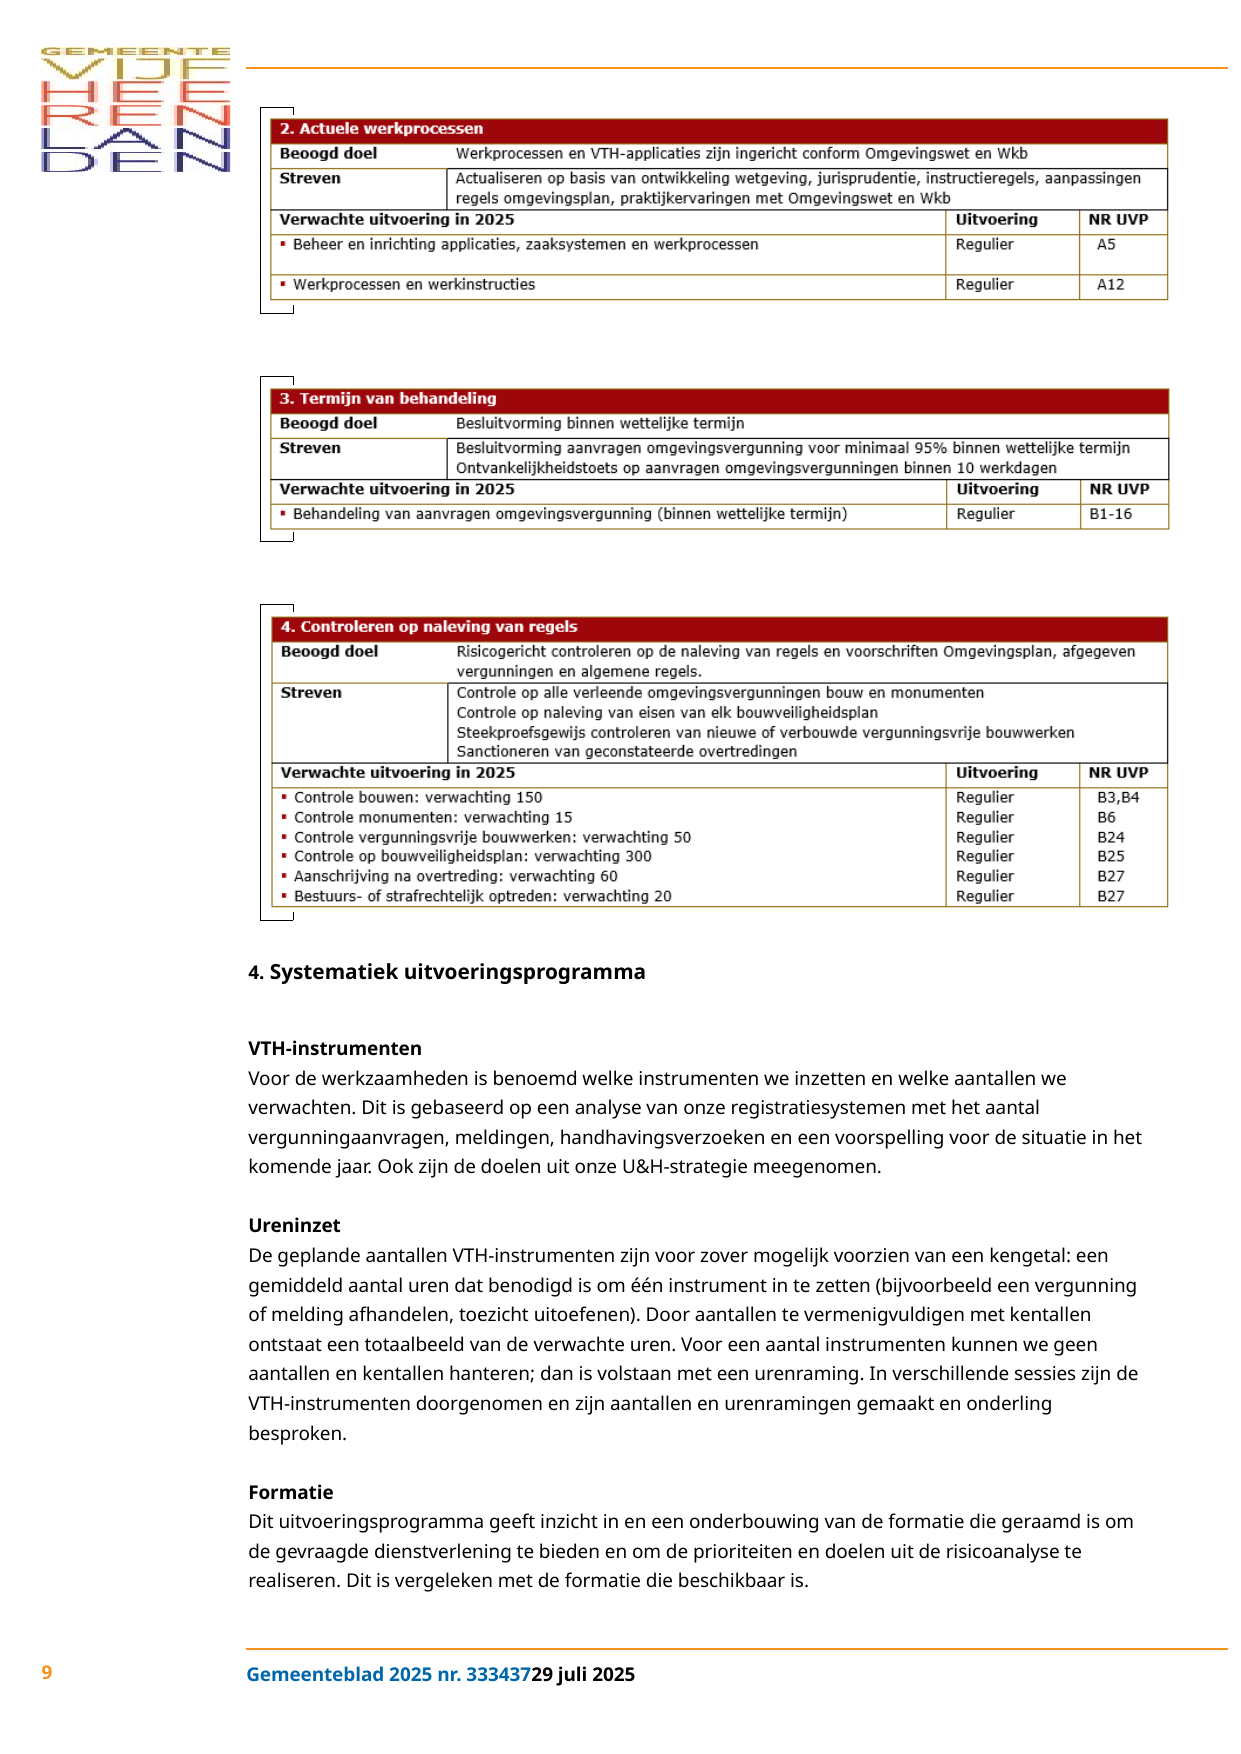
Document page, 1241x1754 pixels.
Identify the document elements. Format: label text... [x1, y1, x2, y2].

text 4. Systematiek uitvoeringsprogramma [248, 957, 1152, 986]
picture [41, 47, 231, 172]
text Voor de werkzaamheden is benoemd welke instrumenten we inzetten en welke aantallen we verwachten. Dit is gebaseerd op een analyse van onze registratiesystemen met het aantal vergunningaanvragen, meldingen, handhavingsverzoeken en een voorspelling voor de situatie in het komende jaar. Ook zijn de doelen uit onze U&H-strategie meegenomen. [248, 1065, 1152, 1179]
text Dit uitvoeringsprogramma geeft inzicht in en een onderbouwing van de formatie die geraamd is om de gevraagde dienstverlening te bieden en om de prioriteiten en doelen uit de risicoanalyse te realiseren. Dit is vergeleken met de formatie die beschikbaar is. [248, 1508, 1152, 1593]
picture [268, 115, 1173, 305]
picture [268, 385, 1173, 532]
text De geplande aantallen VTH-instrumenten zijn voor zover mogelijk voorzien van een kengetal: een gemiddeld aantal uren dat benodigd is om één instrument in te zetten (bijvoorbeeld een vergunning of melding afhandelen, toezicht uitoefenen). Door aantallen te vermenigvuldigen met kentallen ontstaat een totaalbeeld van de verwachte uren. Voor een aantal instrumenten kunnen we geen aantallen en kentallen hanteren; dan is volstaan met een urenraming. In verschillende sessies zijn de VTH-instrumenten doorgenomen en zijn aantallen en urenramingen gemaakt en onderling besproken. [248, 1242, 1152, 1446]
text VTH-instrumenten [248, 1035, 1152, 1061]
picture [268, 612, 1173, 912]
text Ureninzet [248, 1213, 1152, 1238]
text Formatie [248, 1479, 1152, 1505]
